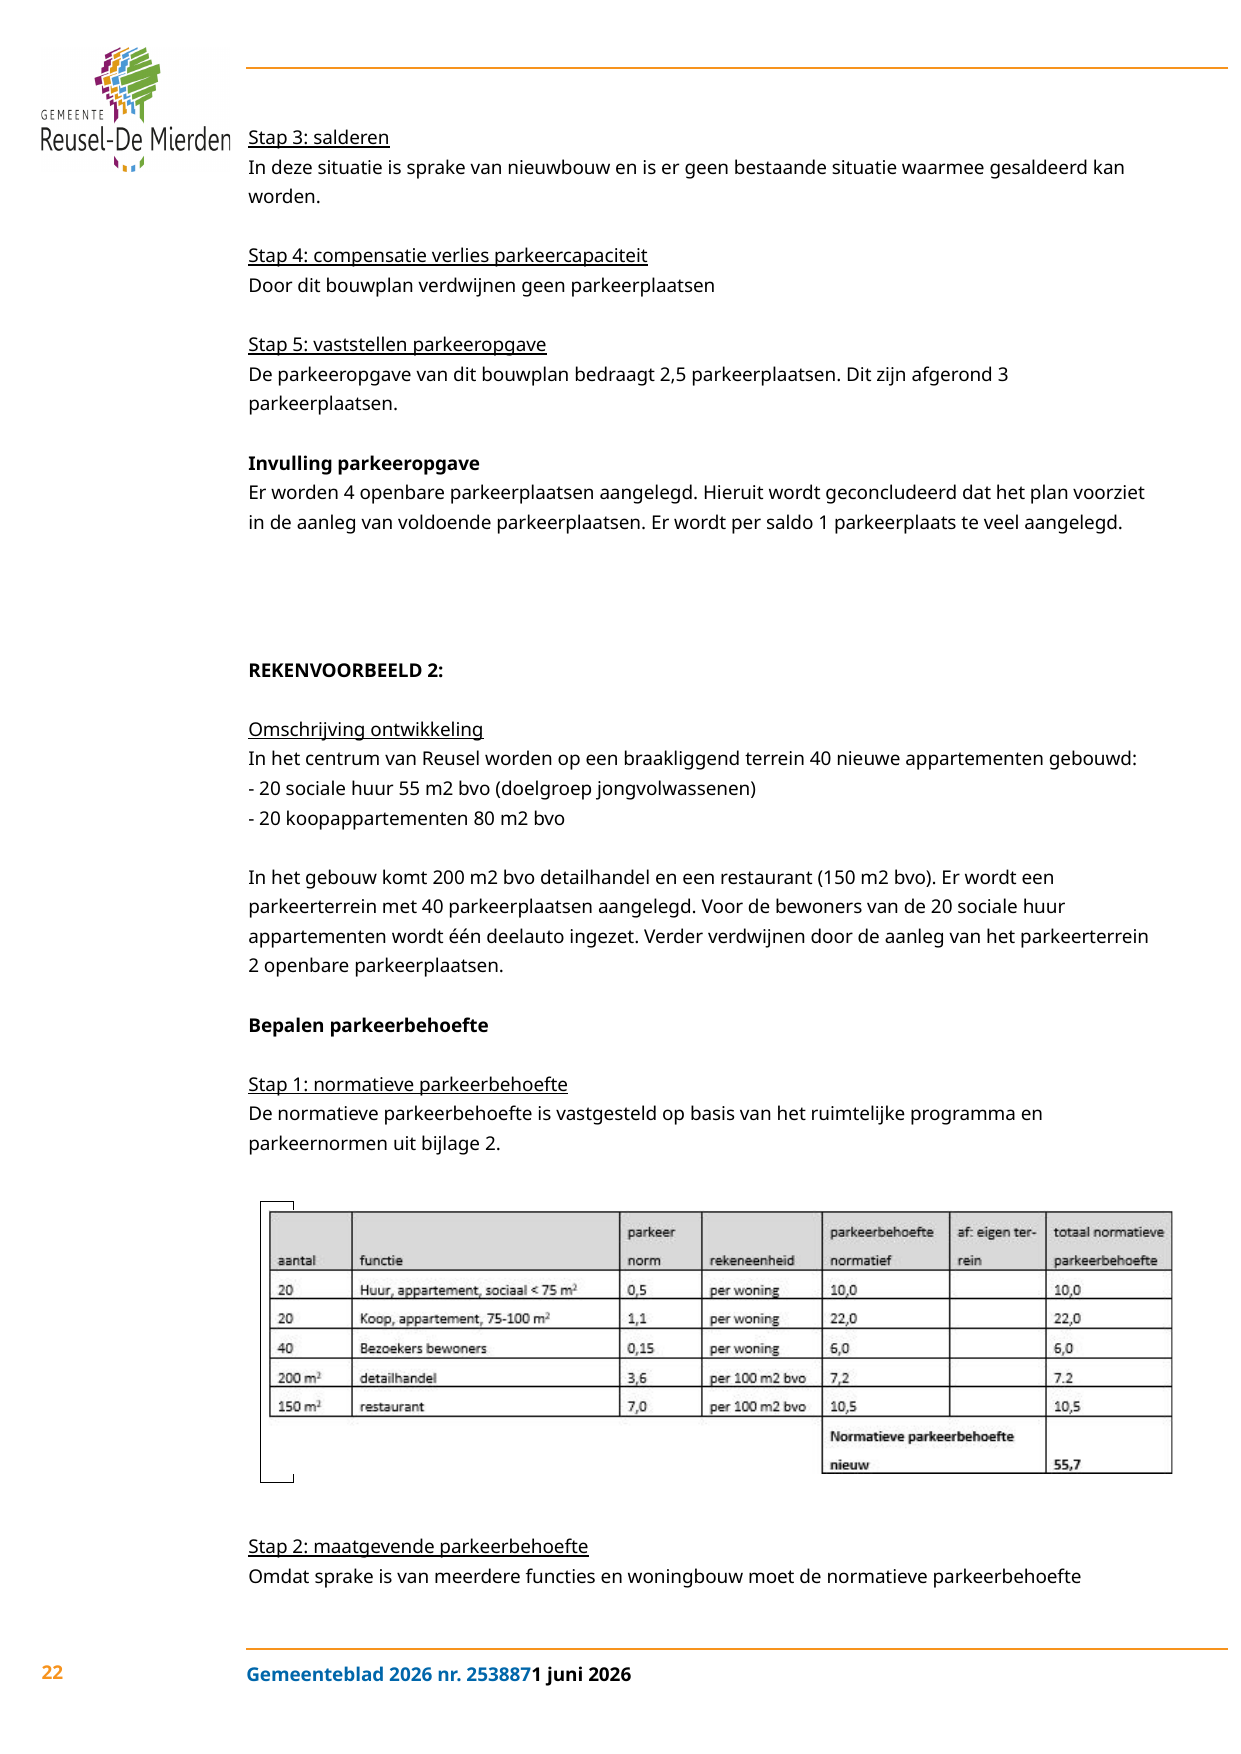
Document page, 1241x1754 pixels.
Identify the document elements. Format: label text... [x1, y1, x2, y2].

text Stap 4: compensatie verlies parkeercapaciteit [248, 243, 1152, 268]
text In het gebouw komt 200 m2 bvo detailhandel en een restaurant (150 m2 bvo). Er wordt een parkeerterrein met 40 parkeerplaatsen aangelegd. Voor de bewoners van de 20 sociale huur appartementen wordt één deelauto ingezet. Verder verdwijnen door de aanleg van het parkeerterrein 2 openbare parkeerplaatsen. [248, 864, 1152, 978]
picture [268, 1210, 1173, 1474]
text Stap 5: vaststellen parkeeropgave [248, 331, 1152, 357]
text Omschrijving ontwikkeling [248, 716, 1152, 742]
text In deze situatie is sprake van nieuwbouw en is er geen bestaande situatie waarmee gesaldeerd kan worden. [248, 154, 1152, 209]
text Stap 1: normatieve parkeerbehoefte [248, 1071, 1152, 1097]
text Stap 2: maatgevende parkeerbehoefte [248, 1533, 1152, 1559]
picture [41, 47, 231, 172]
text Stap 3: salderen [248, 124, 1152, 150]
text Omdat sprake is van meerdere functies en woningbouw moet de normatieve parkeerbehoefte [248, 1563, 1152, 1588]
text Door dit bouwplan verdwijnen geen parkeerplaatsen [248, 272, 1152, 298]
text In het centrum van Reusel worden op een braakliggend terrein 40 nieuwe appartementen gebouwd: [248, 746, 1152, 771]
text Invulling parkeeropgave [248, 450, 1152, 476]
text De normatieve parkeerbehoefte is vastgesteld op basis van het ruimtelijke programma en parkeernormen uit bijlage 2. [248, 1101, 1152, 1156]
text - 20 koopappartementen 80 m2 bvo [248, 805, 1152, 831]
text - 20 sociale huur 55 m2 bvo (doelgroep jongvolwassenen) [248, 775, 1152, 801]
text De parkeeropgave van dit bouwplan bedraagt 2,5 parkeerplaatsen. Dit zijn afgerond 3 parkeerplaatsen. [248, 361, 1152, 416]
text Bepalen parkeerbehoefte [248, 1012, 1152, 1038]
text Er worden 4 openbare parkeerplaatsen aangelegd. Hieruit wordt geconcludeerd dat het plan voorziet in de aanleg van voldoende parkeerplaatsen. Er wordt per saldo 1 parkeerplaats te veel aangelegd. [248, 479, 1152, 535]
text REKENVOORBEELD 2: [248, 657, 1152, 683]
